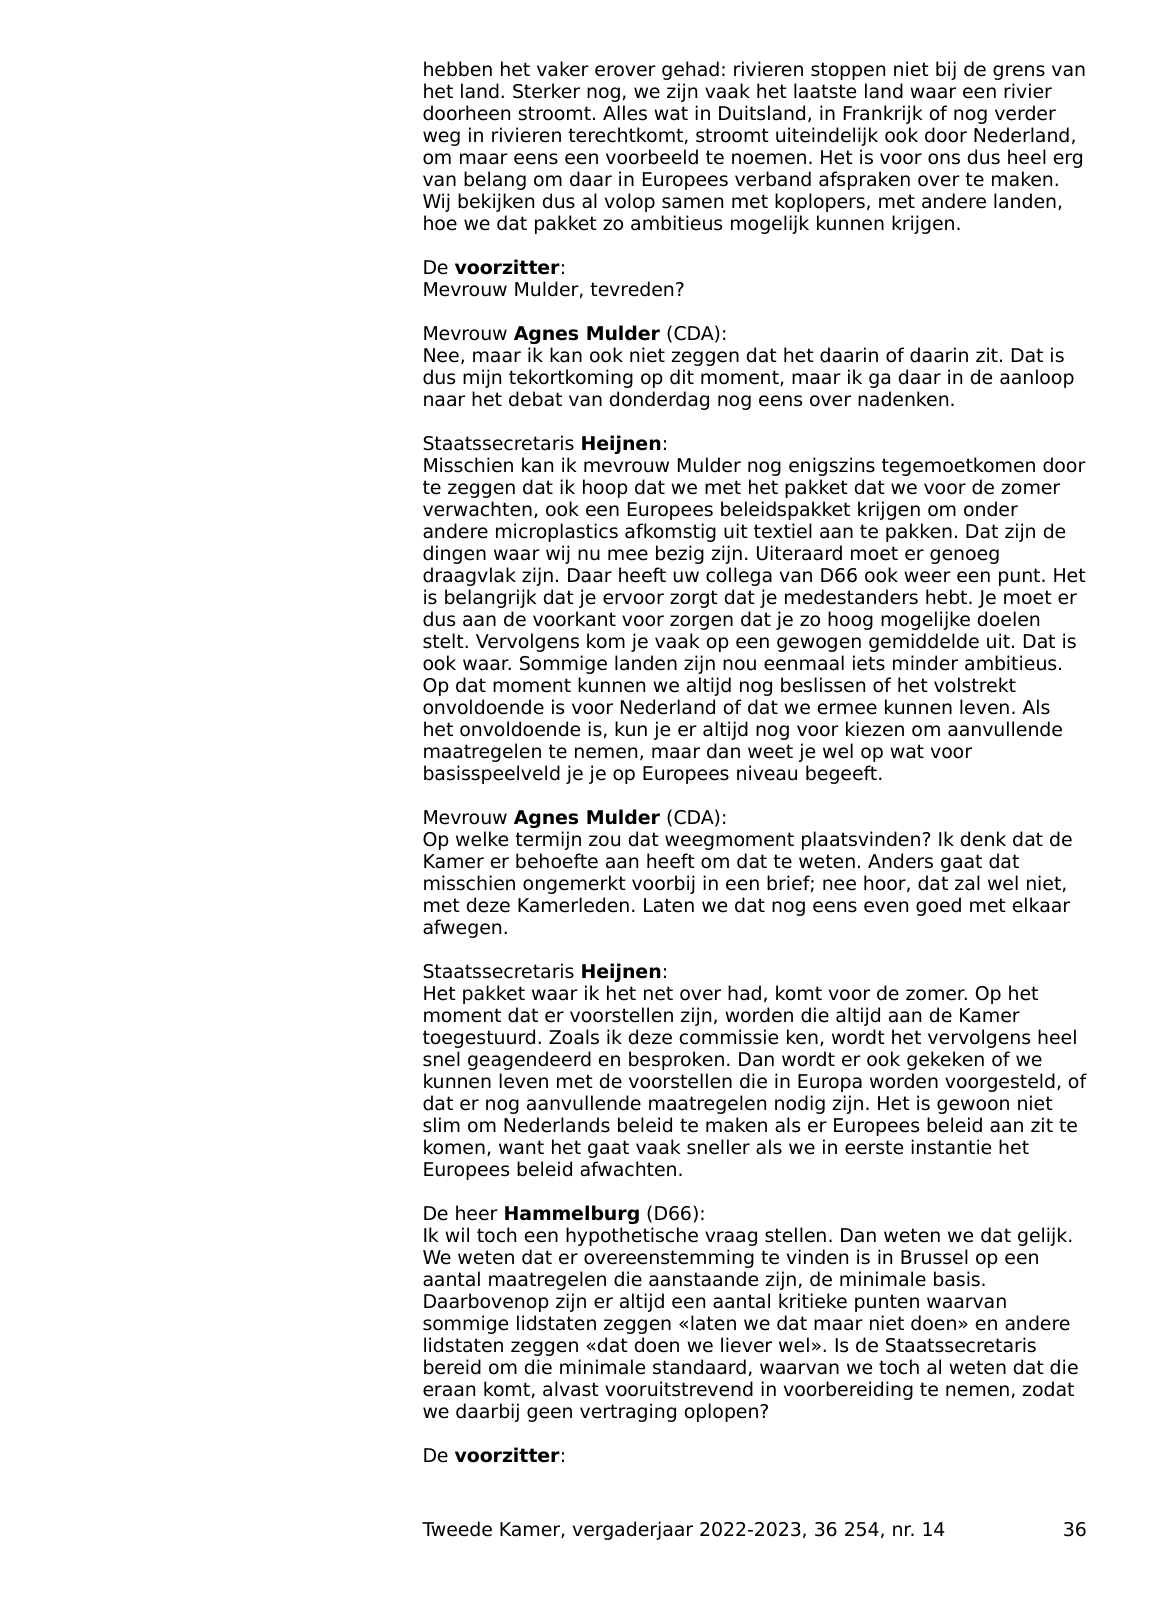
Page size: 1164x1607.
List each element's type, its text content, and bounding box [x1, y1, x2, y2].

text Staatssecretaris Heijnen: [422, 961, 1087, 983]
text Mevrouw Agnes Mulder (CDA): [422, 807, 1087, 829]
text Het pakket waar ik het net over had, komt voor de zomer. Op het moment dat er voorstellen zijn, worden die altijd aan de Kamer toegestuurd. Zoals ik deze commissie ken, wordt het vervolgens heel snel geagendeerd en besproken. Dan wordt er ook gekeken of we kunnen leven met de voorstellen die in Europa worden voorgesteld, of dat er nog aanvullende maatregelen nodig zijn. Het is gewoon niet slim om Nederlands beleid te maken als er Europees beleid aan zit te komen, want het gaat vaak sneller als we in eerste instantie het Europees beleid afwachten. [422, 983, 1087, 1181]
text Misschien kan ik mevrouw Mulder nog enigszins tegemoetkomen door te zeggen dat ik hoop dat we met het pakket dat we voor de zomer verwachten, ook een Europees beleidspakket krijgen om onder andere microplastics afkomstig uit textiel aan te pakken. Dat zijn de dingen waar wij nu mee bezig zijn. Uiteraard moet er genoeg draagvlak zijn. Daar heeft uw collega van D66 ook weer een punt. Het is belangrijk dat je ervoor zorgt dat je medestanders hebt. Je moet er dus aan de voorkant voor zorgen dat je zo hoog mogelijke doelen stelt. Vervolgens kom je vaak op een gewogen gemiddelde uit. Dat is ook waar. Sommige landen zijn nou eenmaal iets minder ambitieus. Op dat moment kunnen we altijd nog beslissen of het volstrekt onvoldoende is voor Nederland of dat we ermee kunnen leven. Als het onvoldoende is, kun je er altijd nog voor kiezen om aanvullende maatregelen te nemen, maar dan weet je wel op wat voor basisspeelveld je je op Europees niveau begeeft. [422, 455, 1087, 785]
text De heer Hammelburg (D66): [422, 1203, 1087, 1225]
text Nee, maar ik kan ook niet zeggen dat het daarin of daarin zit. Dat is dus mijn tekortkoming op dit moment, maar ik ga daar in de aanloop naar het debat van donderdag nog eens over nadenken. [422, 345, 1087, 411]
text Op welke termijn zou dat weegmoment plaatsvinden? Ik denk dat de Kamer er behoefte aan heeft om dat te weten. Anders gaat dat misschien ongemerkt voorbij in een brief; nee hoor, dat zal wel niet, met deze Kamerleden. Laten we dat nog eens even goed met elkaar afwegen. [422, 829, 1087, 939]
text Mevrouw Mulder, tevreden? [422, 279, 1087, 301]
text De voorzitter: [422, 1445, 1087, 1467]
text hebben het vaker erover gehad: rivieren stoppen niet bij de grens van het land. Sterker nog, we zijn vaak het laatste land waar een rivier doorheen stroomt. Alles wat in Duitsland, in Frankrijk of nog verder weg in rivieren terechtkomt, stroomt uiteindelijk ook door Nederland, om maar eens een voorbeeld te noemen. Het is voor ons dus heel erg van belang om daar in Europees verband afspraken over te maken. Wij bekijken dus al volop samen met koplopers, met andere landen, hoe we dat pakket zo ambitieus mogelijk kunnen krijgen. [422, 59, 1087, 235]
text De voorzitter: [422, 257, 1087, 279]
text Staatssecretaris Heijnen: [422, 433, 1087, 455]
text Mevrouw Agnes Mulder (CDA): [422, 323, 1087, 345]
text Ik wil toch een hypothetische vraag stellen. Dan weten we dat gelijk. We weten dat er overeenstemming te vinden is in Brussel op een aantal maatregelen die aanstaande zijn, de minimale basis. Daarbovenop zijn er altijd een aantal kritieke punten waarvan sommige lidstaten zeggen «laten we dat maar niet doen» en andere lidstaten zeggen «dat doen we liever wel». Is de Staatssecretaris bereid om die minimale standaard, waarvan we toch al weten dat die eraan komt, alvast vooruitstrevend in voorbereiding te nemen, zodat we daarbij geen vertraging oplopen? [422, 1225, 1087, 1423]
